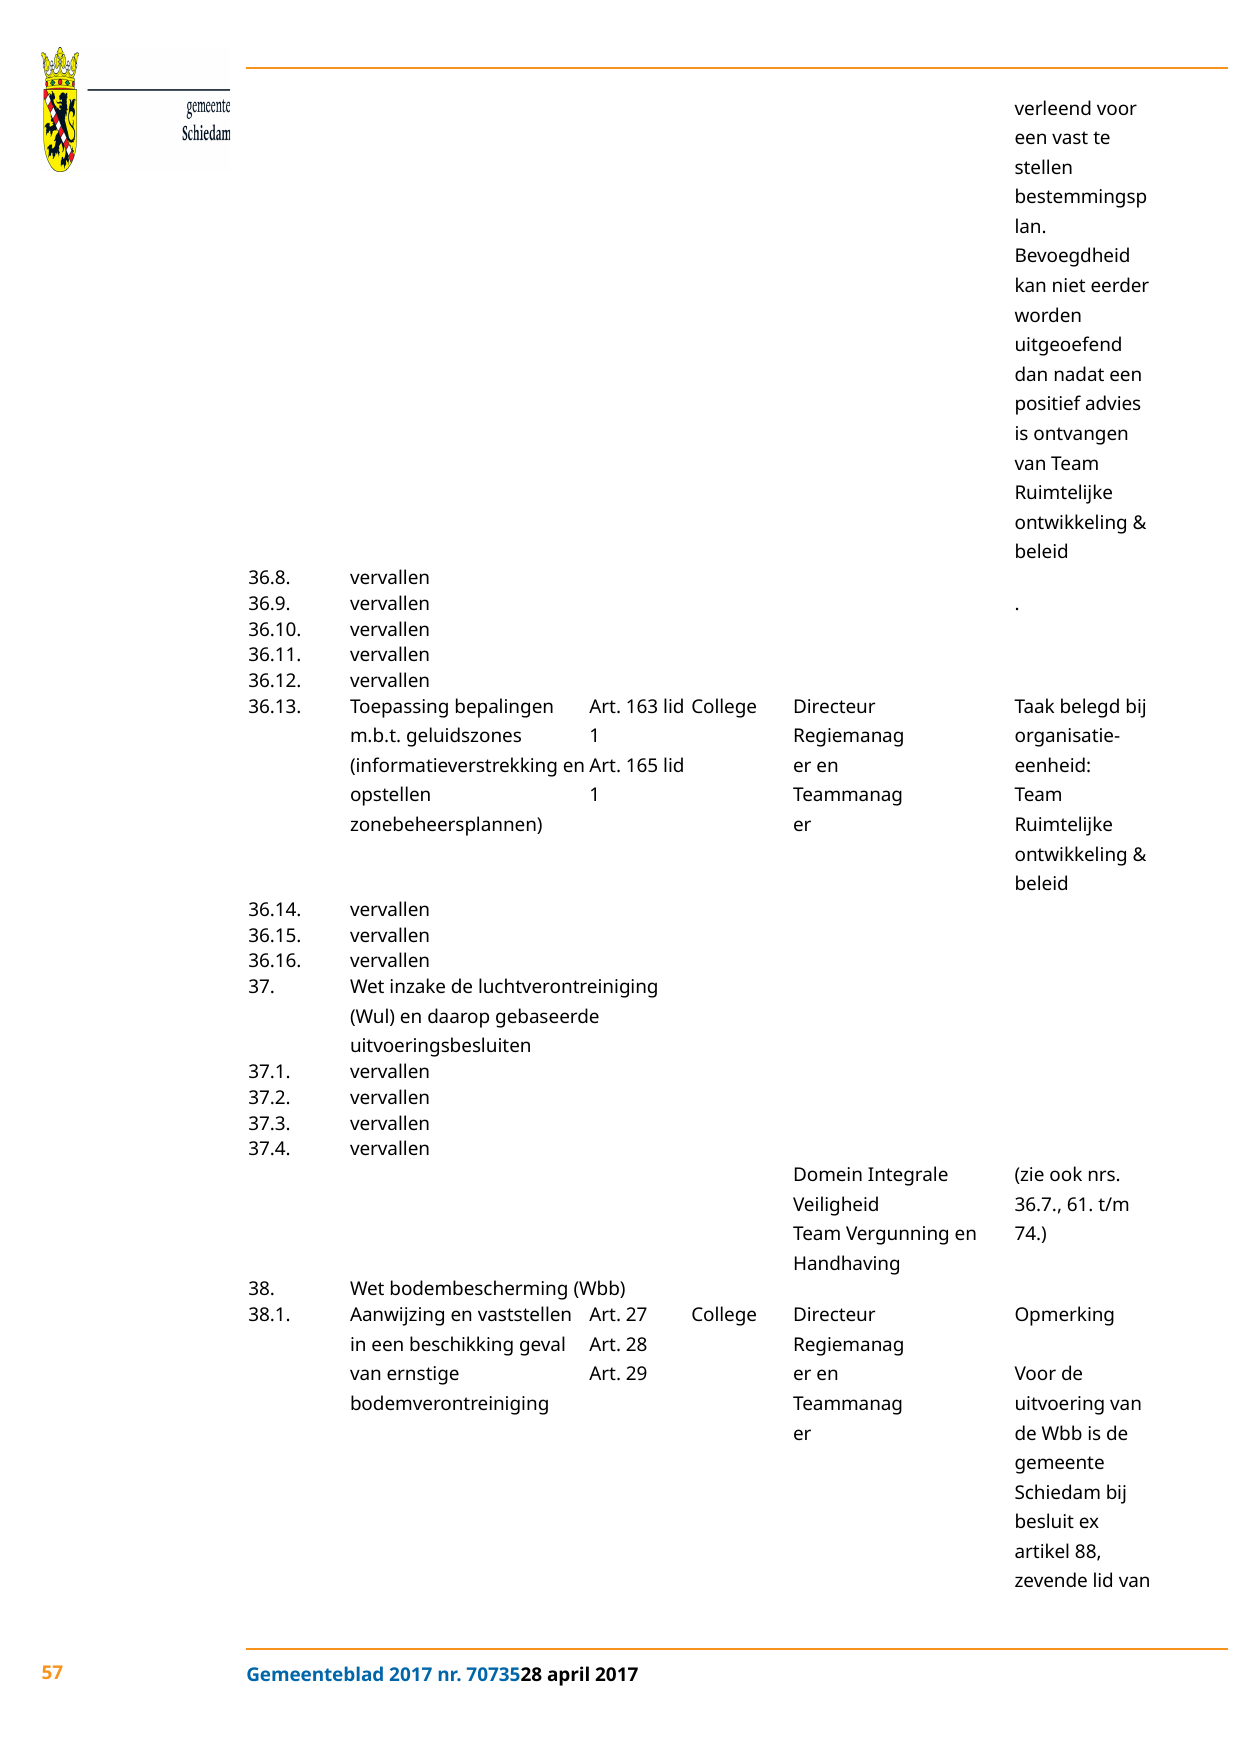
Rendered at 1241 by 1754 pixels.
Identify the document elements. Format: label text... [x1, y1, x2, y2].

table_cell (zie ook nrs. 36.7., 61. t/m 74.) [1014, 1161, 1152, 1276]
table_cell [691, 896, 793, 922]
table_cell vervallen [350, 948, 589, 973]
table_cell Art. 163 lid 1 Art. 165 lid 1 [589, 693, 691, 896]
table_cell [691, 1276, 793, 1301]
table_cell 36.10. [248, 616, 350, 641]
table_cell [908, 1058, 1014, 1084]
table_cell [793, 667, 908, 693]
table_cell [589, 1161, 691, 1276]
table_cell [589, 896, 691, 922]
table_cell Opmerking Voor de uitvoering van de Wbb is de gemeente Schiedam bij besluit ex artikel 88, zevende lid van [1014, 1301, 1152, 1593]
table_cell [248, 95, 350, 564]
table_cell 36.12. [248, 667, 350, 693]
picture [41, 47, 231, 172]
table_cell [589, 1135, 691, 1161]
table_cell [793, 1135, 908, 1161]
table_cell [350, 1161, 589, 1276]
table_cell [691, 922, 793, 948]
table_cell [589, 564, 691, 590]
table_cell [908, 1276, 1014, 1301]
table_cell [793, 95, 908, 564]
table_cell vervallen [350, 590, 589, 616]
table_cell 37.2. [248, 1084, 350, 1110]
table_cell [793, 922, 908, 948]
table_cell vervallen [350, 896, 589, 922]
table_cell [793, 948, 908, 973]
table_cell Wet inzake de luchtverontreiniging (Wul) en daarop gebaseerde uitvoeringsbesluiten [350, 973, 691, 1058]
table_cell [908, 1084, 1014, 1110]
table_cell [1014, 948, 1152, 973]
table_cell vervallen [350, 922, 589, 948]
table_cell [793, 1110, 908, 1135]
table_cell Directeur Regiemanager en Teammanager [793, 1301, 908, 1593]
table_cell [908, 948, 1014, 973]
table_cell [248, 1161, 350, 1276]
table_cell [691, 1084, 793, 1110]
table_cell [691, 1161, 793, 1276]
table_cell 36.8. [248, 564, 350, 590]
table_cell [1014, 973, 1152, 1058]
table_cell [1014, 1058, 1152, 1084]
table_cell [908, 693, 1014, 896]
table_cell [908, 667, 1014, 693]
table_cell [691, 1110, 793, 1135]
table_cell Domein Integrale Veiligheid Team Vergunning en Handhaving [793, 1161, 1014, 1276]
table_cell 38.1. [248, 1301, 350, 1593]
table_cell [691, 616, 793, 641]
table_cell [908, 641, 1014, 667]
table_cell vervallen [350, 1110, 589, 1135]
table_cell [793, 616, 908, 641]
table_cell 38. [248, 1276, 350, 1301]
table_cell [793, 590, 908, 616]
table_cell vervallen [350, 1058, 589, 1084]
table_cell [1014, 641, 1152, 667]
table_cell [589, 667, 691, 693]
table_cell [793, 973, 908, 1058]
table_cell [691, 564, 793, 590]
table_cell [908, 616, 1014, 641]
table_cell [793, 564, 908, 590]
table_cell [908, 896, 1014, 922]
table_cell [691, 1135, 793, 1161]
table_cell Directeur Regiemanager en Teammanager [793, 693, 908, 896]
table_cell [691, 641, 793, 667]
table_cell [691, 667, 793, 693]
table_cell [589, 95, 691, 564]
table_cell [589, 1110, 691, 1135]
table_cell . [1014, 590, 1152, 616]
table_cell [589, 948, 691, 973]
table_cell [908, 973, 1014, 1058]
table_cell [589, 922, 691, 948]
table_cell [691, 973, 793, 1058]
table_cell vervallen [350, 564, 589, 590]
table_cell [908, 590, 1014, 616]
table_cell [589, 616, 691, 641]
table_cell [1014, 616, 1152, 641]
table_cell Art. 27 Art. 28 Art. 29 [589, 1301, 691, 1593]
table_cell [1014, 1276, 1152, 1301]
table_cell [589, 1058, 691, 1084]
table_cell Wet bodembescherming (Wbb) [350, 1276, 691, 1301]
table_cell College [691, 693, 793, 896]
table_cell vervallen [350, 1135, 589, 1161]
table_cell [691, 1058, 793, 1084]
table_cell [1014, 667, 1152, 693]
table_cell College [691, 1301, 793, 1593]
table_cell Aanwijzing en vaststellen in een beschikking geval van ernstige bodemverontreiniging [350, 1301, 589, 1593]
table_cell verleend voor een vast te stellen bestemmingsplan. Bevoegdheid kan niet eerder worden uitgeoefend dan nadat een positief advies is ontvangen van Team Ruimtelijke ontwikkeling & beleid [1014, 95, 1152, 564]
table_cell [691, 948, 793, 973]
table_cell 36.13. [248, 693, 350, 896]
table_cell 36.11. [248, 641, 350, 667]
table_cell [1014, 1135, 1152, 1161]
table_cell [793, 641, 908, 667]
table_cell [908, 1301, 1014, 1593]
table_cell [908, 564, 1014, 590]
table_cell 36.15. [248, 922, 350, 948]
table_cell vervallen [350, 616, 589, 641]
table_cell [793, 1058, 908, 1084]
table_cell [589, 1084, 691, 1110]
table_cell 37. [248, 973, 350, 1058]
table_cell Taak belegd bij organisatie-eenheid: Team Ruimtelijke ontwikkeling & beleid [1014, 693, 1152, 896]
table_cell Toepassing bepalingen m.b.t. geluidszones (informatieverstrekking en opstellen zonebeheersplannen) [350, 693, 589, 896]
table_cell [691, 590, 793, 616]
table_cell 37.3. [248, 1110, 350, 1135]
table_cell [1014, 1110, 1152, 1135]
table_cell vervallen [350, 667, 589, 693]
table_cell vervallen [350, 1084, 589, 1110]
table_cell 36.14. [248, 896, 350, 922]
table_cell [908, 1110, 1014, 1135]
table_cell [908, 95, 1014, 564]
table_cell [691, 95, 793, 564]
table_cell [589, 590, 691, 616]
table_cell [793, 1084, 908, 1110]
table_cell [1014, 922, 1152, 948]
table_cell [350, 95, 589, 564]
table_cell [908, 922, 1014, 948]
table_cell [1014, 1084, 1152, 1110]
table_cell [589, 641, 691, 667]
table_cell [1014, 896, 1152, 922]
table_cell vervallen [350, 641, 589, 667]
table_cell 36.9. [248, 590, 350, 616]
table_cell 37.4. [248, 1135, 350, 1161]
table_cell [908, 1135, 1014, 1161]
table_cell 36.16. [248, 948, 350, 973]
table_cell [793, 896, 908, 922]
table_cell 37.1. [248, 1058, 350, 1084]
table_cell [793, 1276, 908, 1301]
table_cell [1014, 564, 1152, 590]
